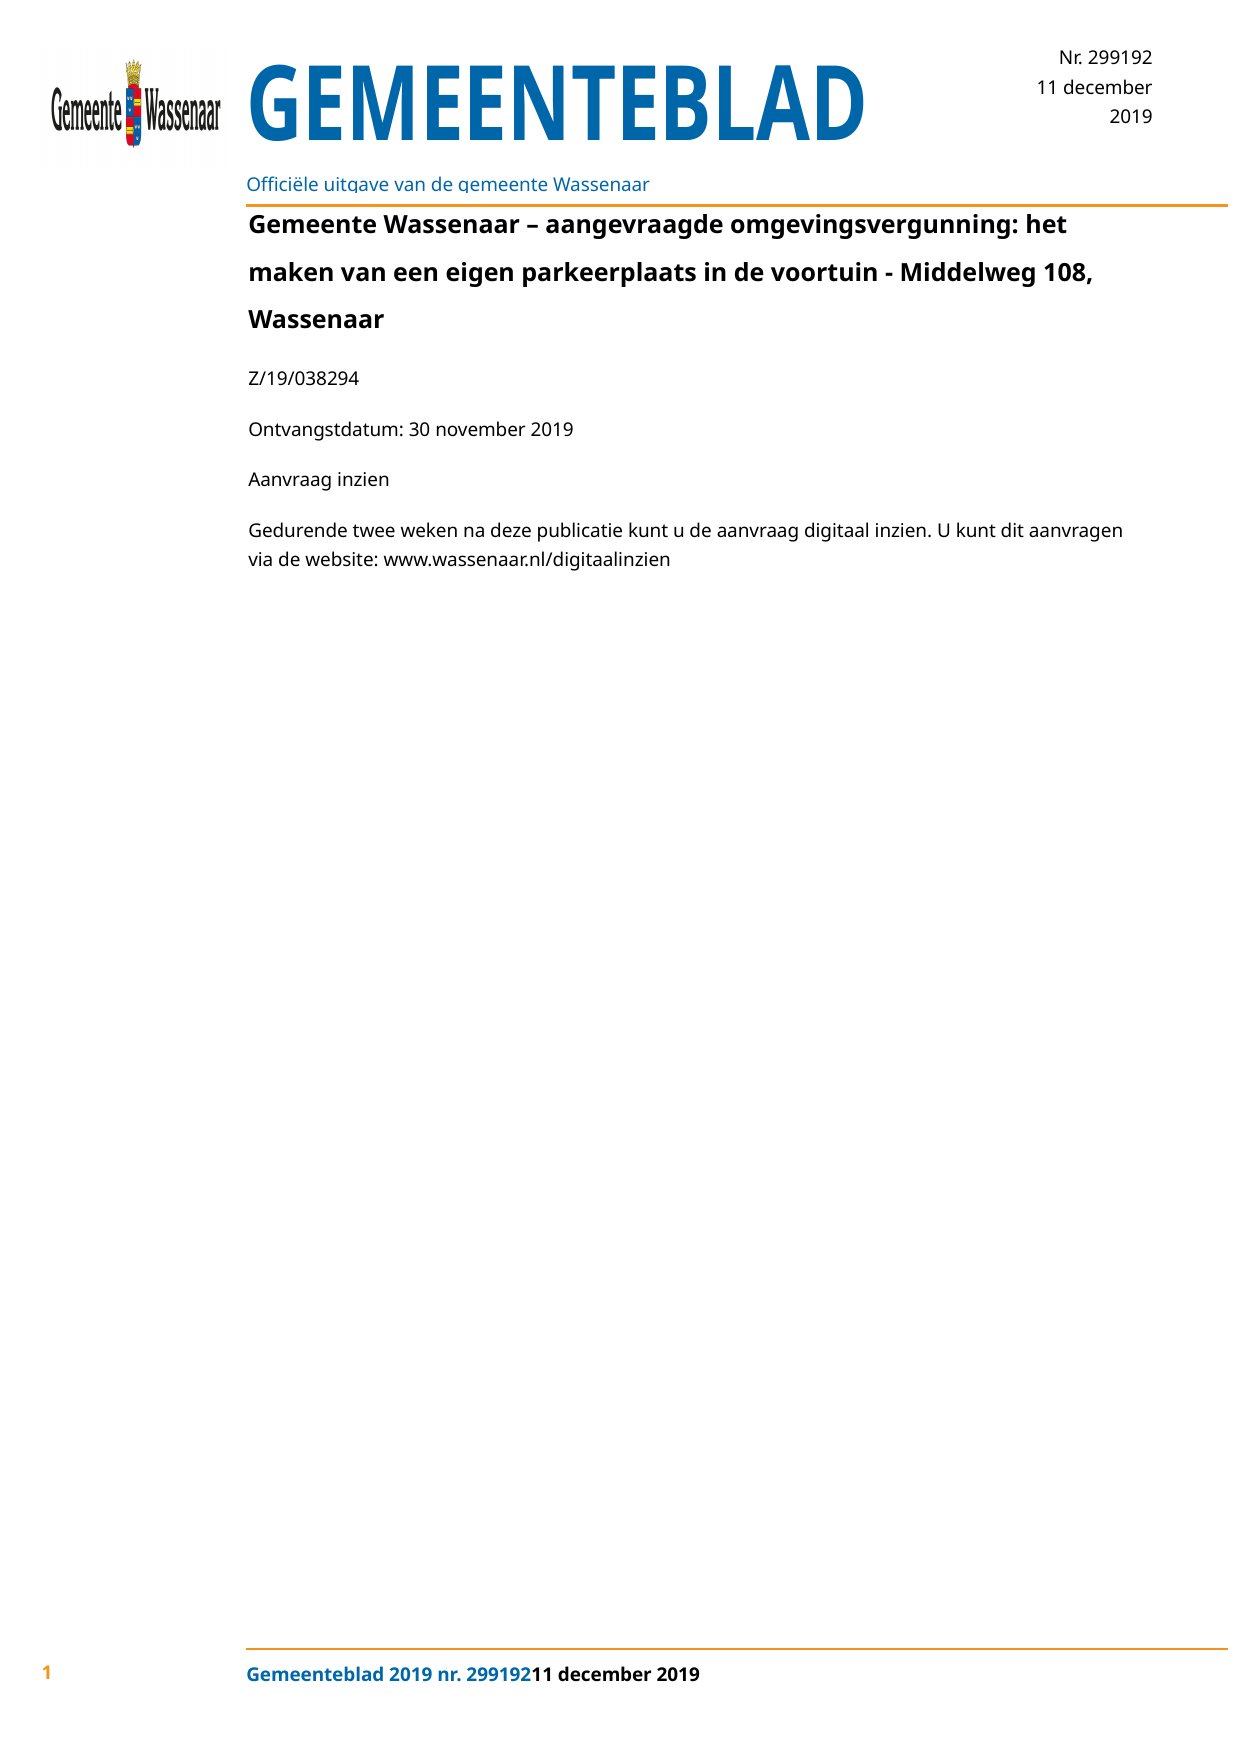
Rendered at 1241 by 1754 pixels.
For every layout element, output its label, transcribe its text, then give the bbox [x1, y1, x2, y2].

text Aanvraag inzien [248, 466, 1152, 492]
picture [41, 47, 231, 172]
text Ontvangstdatum: 30 november 2019 [248, 416, 1152, 442]
text Z/19/038294 [248, 366, 1152, 391]
text Gedurende twee weken na deze publicatie kunt u de aanvraag digitaal inzien. U kunt dit aanvragen via de website: www.wassenaar.nl/digitaalinzien [248, 517, 1152, 572]
text Gemeente Wassenaar – aangevraagde omgevingsvergunning: het maken van een eigen parkeerplaats in de voortuin - Middelweg 108, Wassenaar [248, 207, 1152, 336]
